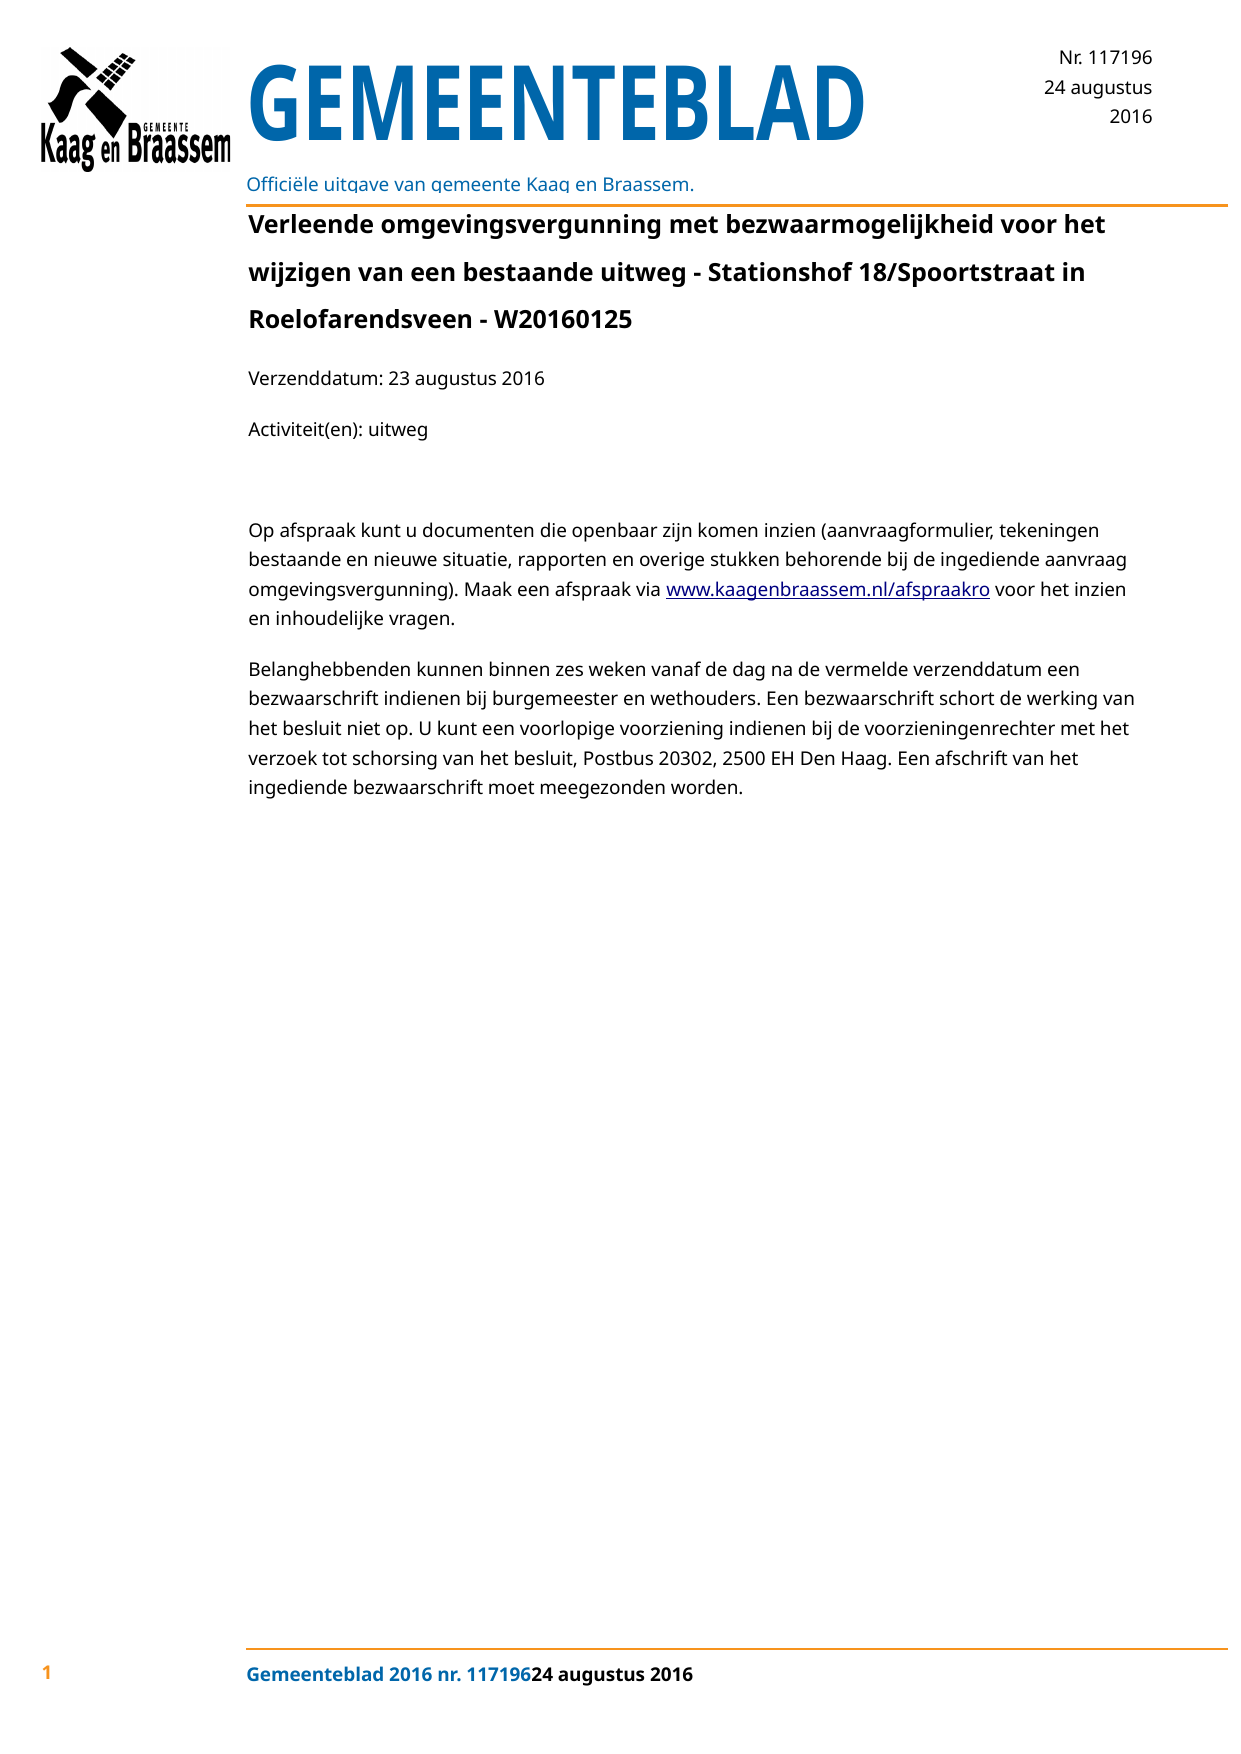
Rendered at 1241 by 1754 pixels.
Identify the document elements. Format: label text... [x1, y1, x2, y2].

picture [41, 47, 231, 172]
text Belanghebbenden kunnen binnen zes weken vanaf de dag na de vermelde verzenddatum een bezwaarschrift indienen bij burgemeester en wethouders. Een bezwaarschrift schort de werking van het besluit niet op. U kunt een voorlopige voorziening indienen bij de voorzieningenrechter met het verzoek tot schorsing van het besluit, Postbus 20302, 2500 EH Den Haag. Een afschrift van het ingediende bezwaarschrift moet meegezonden worden. [248, 656, 1152, 800]
text Verzenddatum: 23 augustus 2016 [248, 366, 1152, 391]
text Op afspraak kunt u documenten die openbaar zijn komen inzien (aanvraagformulier, tekeningen bestaande en nieuwe situatie, rapporten en overige stukken behorende bij de ingediende aanvraag omgevingsvergunning). Maak een afspraak via www.kaagenbraassem.nl/afspraakro voor het inzien en inhoudelijke vragen. [248, 517, 1152, 631]
text Activiteit(en): uitweg [248, 416, 1152, 442]
text Verleende omgevingsvergunning met bezwaarmogelijkheid voor het wijzigen van een bestaande uitweg - Stationshof 18/Spoortstraat in Roelofarendsveen - W20160125 [248, 207, 1152, 336]
